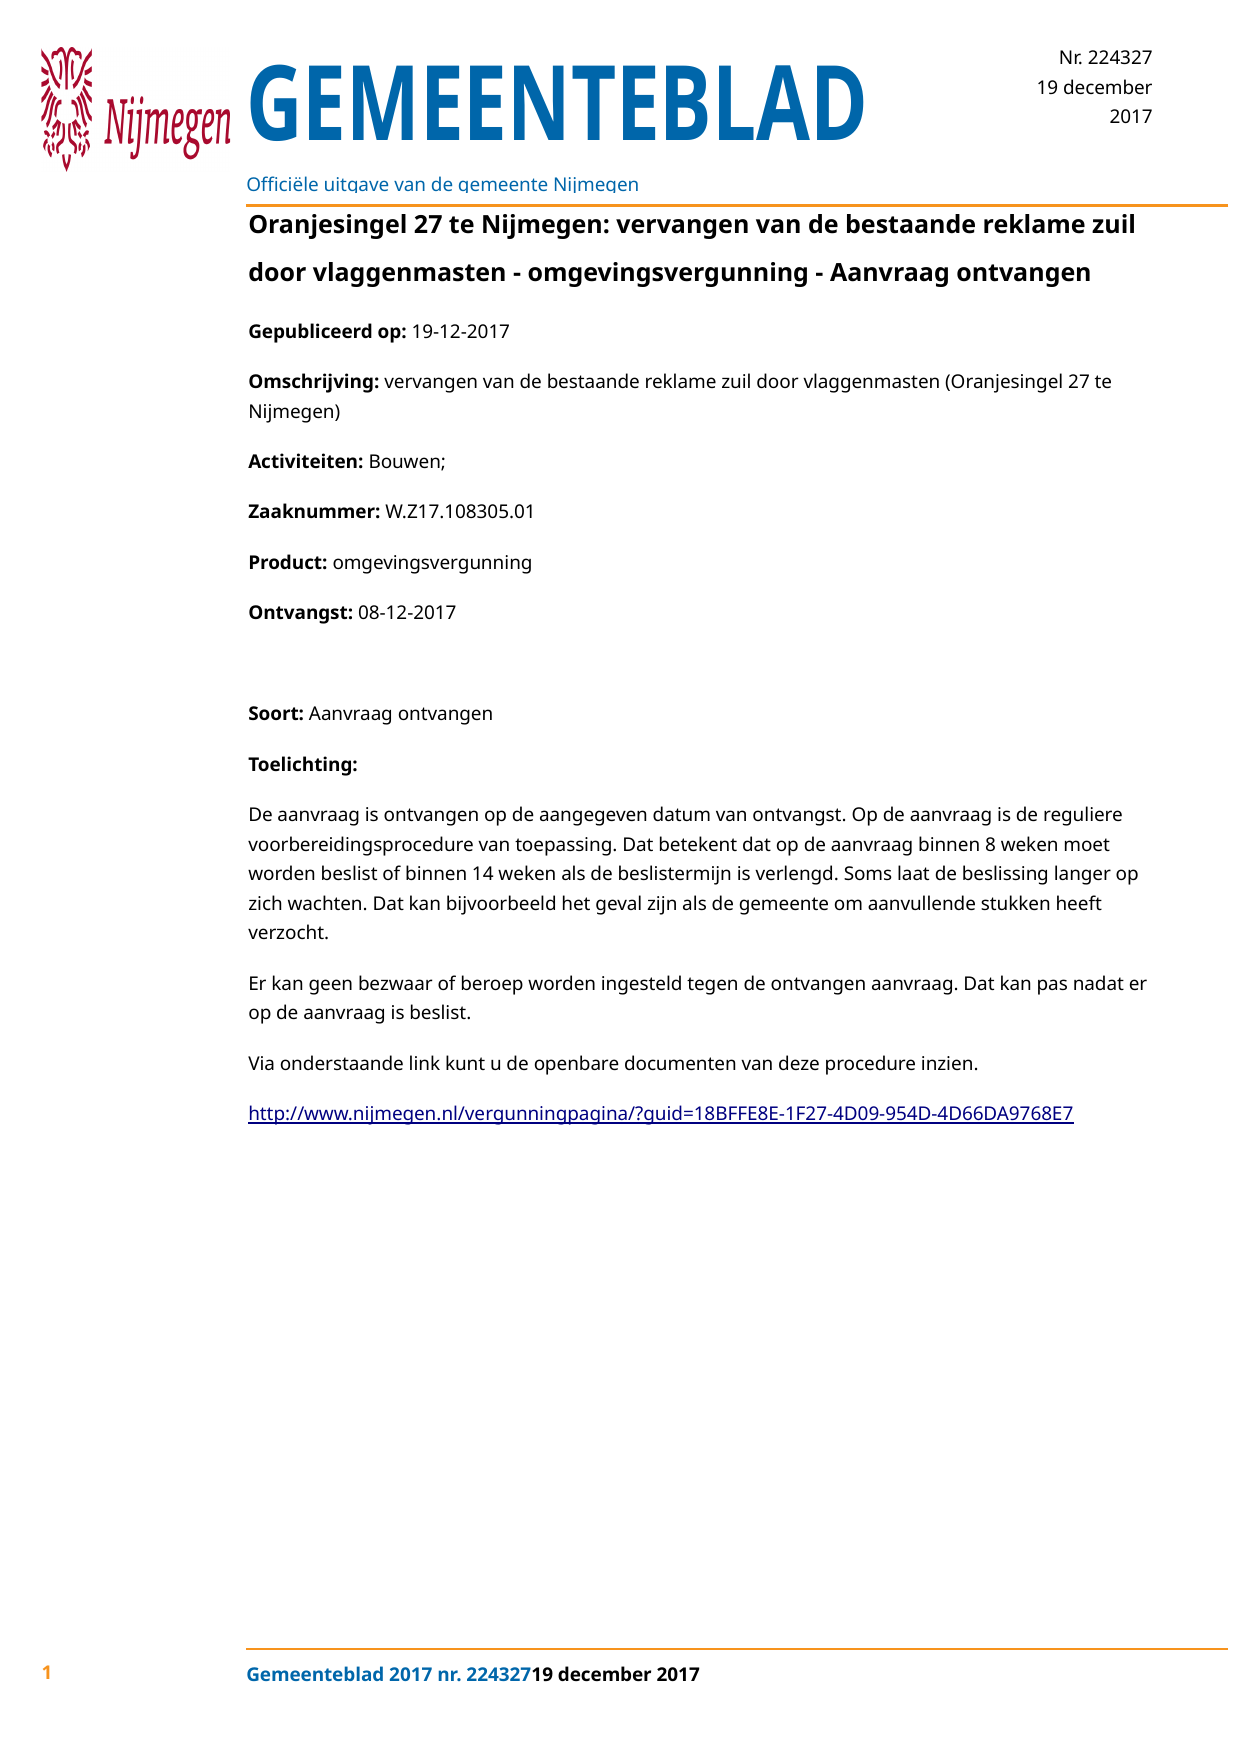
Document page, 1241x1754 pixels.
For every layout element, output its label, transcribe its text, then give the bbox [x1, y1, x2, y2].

text Oranjesingel 27 te Nijmegen: vervangen van de bestaande reklame zuil door vlaggenmasten - omgevingsvergunning - Aanvraag ontvangen [248, 207, 1152, 288]
text Via onderstaande link kunt u de openbare documenten van deze procedure inzien. [248, 1050, 1152, 1076]
text Zaaknummer: W.Z17.108305.01 [248, 499, 1152, 524]
text Omschrijving: vervangen van de bestaande reklame zuil door vlaggenmasten (Oranjesingel 27 te Nijmegen) [248, 368, 1152, 424]
text Ontvangst: 08-12-2017 [248, 599, 1152, 625]
text Activiteiten: Bouwen; [248, 448, 1152, 474]
picture [41, 47, 231, 172]
text Gepubliceerd op: 19-12-2017 [248, 318, 1152, 344]
text Soort: Aanvraag ontvangen [248, 700, 1152, 726]
text Toelichting: [248, 751, 1152, 777]
text http://www.nijmegen.nl/vergunningpagina/?guid=18BFFE8E-1F27-4D09-954D-4D66DA9768E7 [248, 1100, 1152, 1126]
text Er kan geen bezwaar of beroep worden ingesteld tegen de ontvangen aanvraag. Dat kan pas nadat er op de aanvraag is beslist. [248, 970, 1152, 1025]
text De aanvraag is ontvangen op de aangegeven datum van ontvangst. Op de aanvraag is de reguliere voorbereidingsprocedure van toepassing. Dat betekent dat op de aanvraag binnen 8 weken moet worden beslist of binnen 14 weken als de beslistermijn is verlengd. Soms laat de beslissing langer op zich wachten. Dat kan bijvoorbeeld het geval zijn als de gemeente om aanvullende stukken heeft verzocht. [248, 801, 1152, 945]
text Product: omgevingsvergunning [248, 549, 1152, 575]
